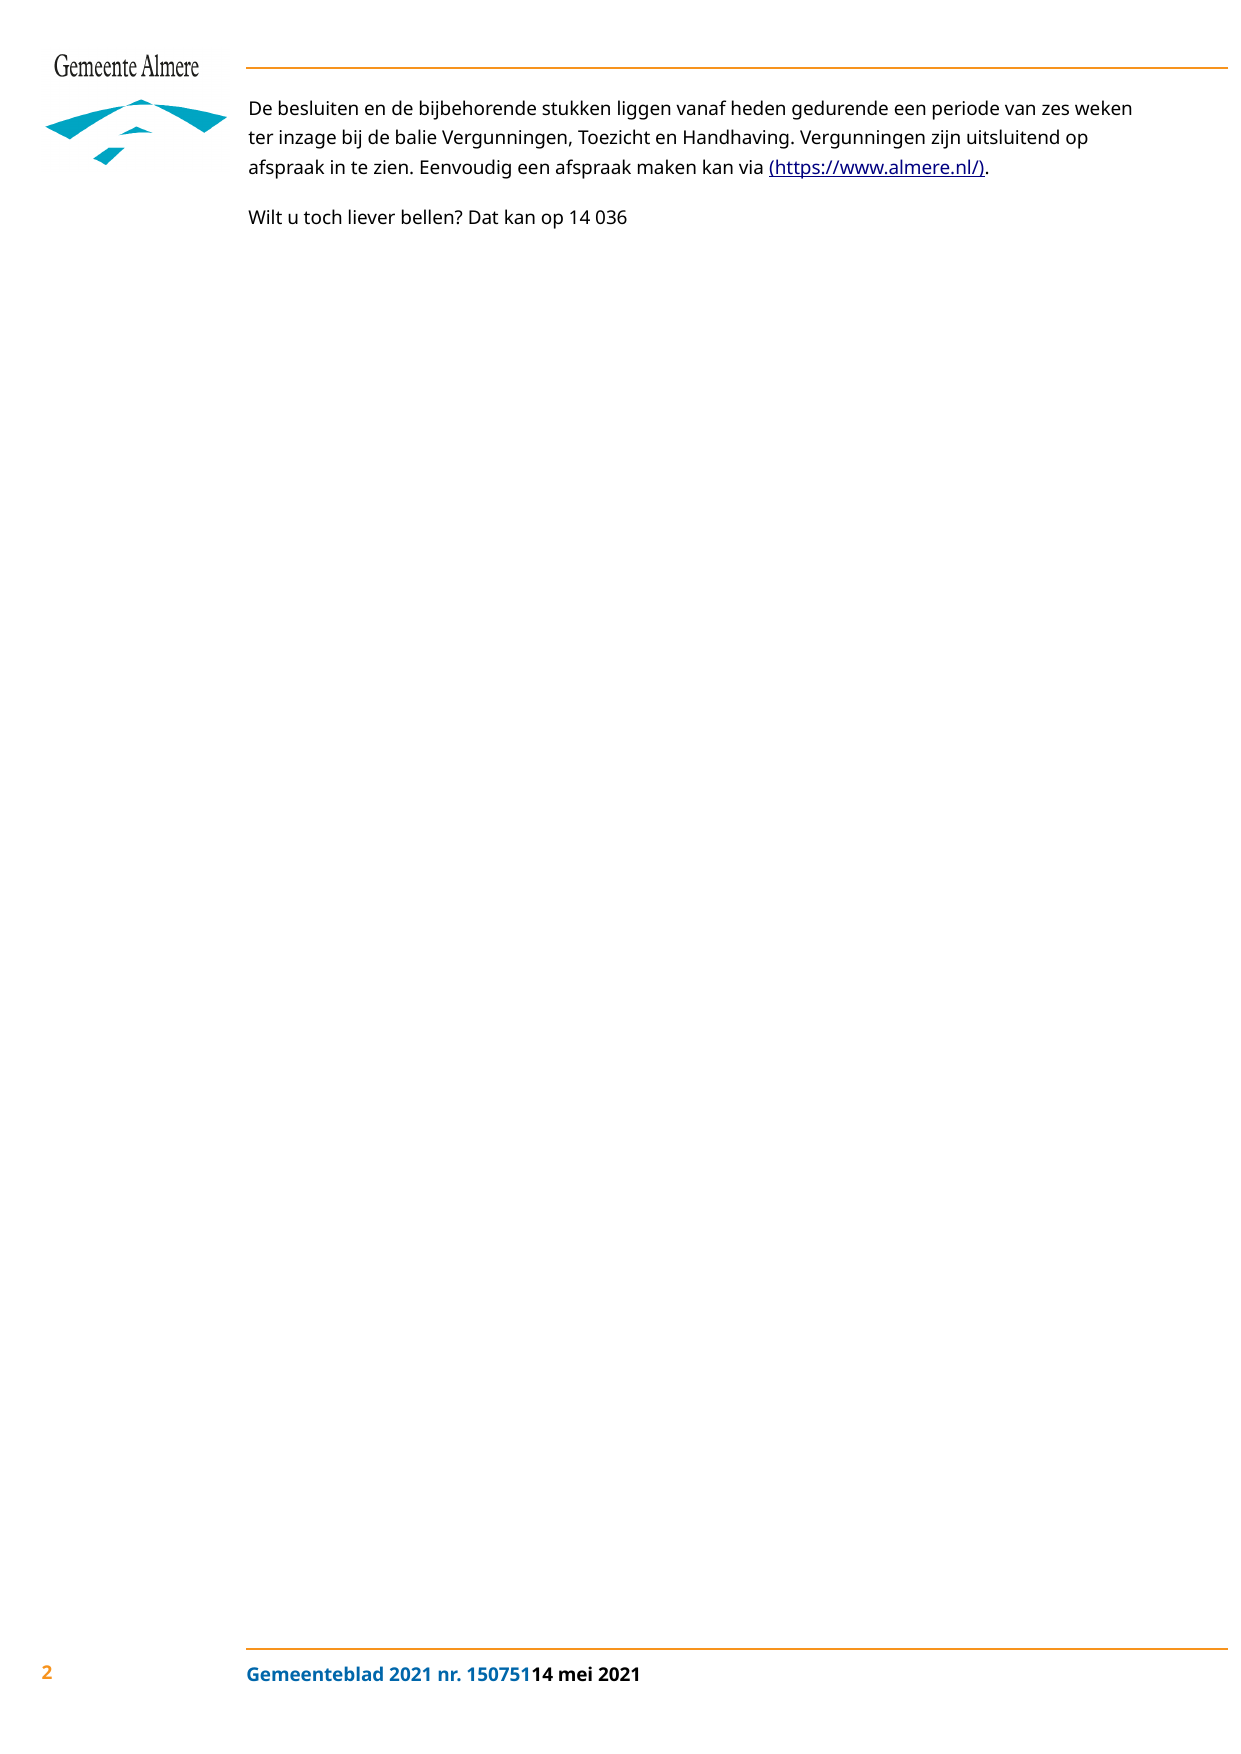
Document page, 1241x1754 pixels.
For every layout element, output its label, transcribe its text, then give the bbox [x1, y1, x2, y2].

text De besluiten en de bijbehorende stukken liggen vanaf heden gedurende een periode van zes weken ter inzage bij de balie Vergunningen, Toezicht en Handhaving. Vergunningen zijn uitsluitend op afspraak in te zien. Eenvoudig een afspraak maken kan via (https://www.almere.nl/). [248, 95, 1152, 180]
text Wilt u toch liever bellen? Dat kan op 14 036 [248, 204, 1152, 230]
picture [41, 47, 231, 172]
